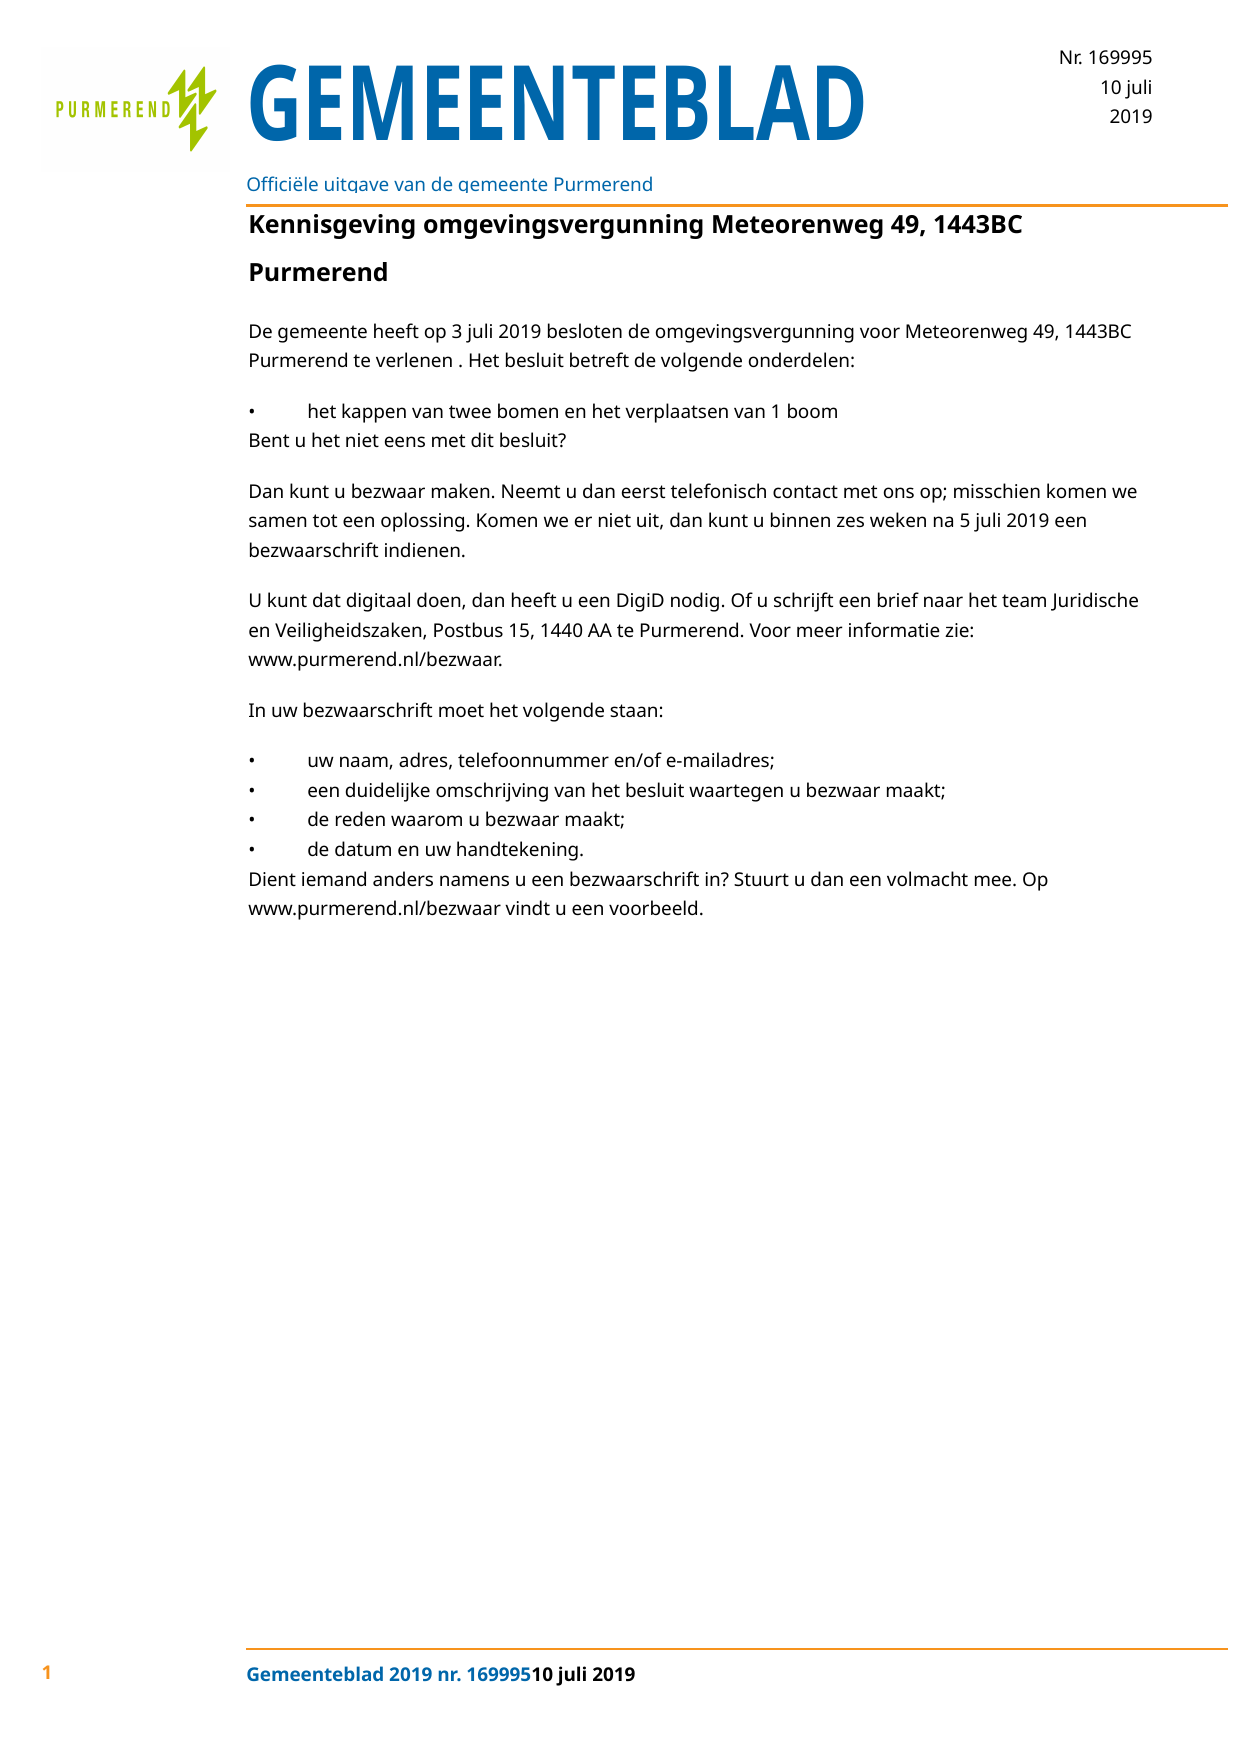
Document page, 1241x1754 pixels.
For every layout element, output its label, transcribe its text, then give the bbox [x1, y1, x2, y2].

text De gemeente heeft op 3 juli 2019 besloten de omgevingsvergunning voor Meteorenweg 49, 1443BC Purmerend te verlenen . Het besluit betreft de volgende onderdelen: [248, 318, 1152, 373]
text Dient iemand anders namens u een bezwaarschrift in? Stuurt u dan een volmacht mee. Op www.purmerend.nl/bezwaar vindt u een voorbeeld. [248, 866, 1152, 921]
list de datum en uw handtekening. [248, 836, 1152, 862]
list de reden waarom u bezwaar maakt; [248, 807, 1152, 832]
text Kennisgeving omgevingsvergunning Meteorenweg 49, 1443BC Purmerend [248, 207, 1152, 288]
list een duidelijke omschrijving van het besluit waartegen u bezwaar maakt; [248, 777, 1152, 803]
list het kappen van twee bomen en het verplaatsen van 1 boom [248, 398, 1152, 424]
text U kunt dat digitaal doen, dan heeft u een DigiD nodig. Of u schrijft een brief naar het team Juridische en Veiligheidszaken, Postbus 15, 1440 AA te Purmerend. Voor meer informatie zie: www.purmerend.nl/bezwaar. [248, 587, 1152, 672]
text Bent u het niet eens met dit besluit? [248, 427, 1152, 453]
picture [41, 47, 231, 172]
text In uw bezwaarschrift moet het volgende staan: [248, 697, 1152, 723]
list uw naam, adres, telefoonnummer en/of e-mailadres; [248, 747, 1152, 773]
text Dan kunt u bezwaar maken. Neemt u dan eerst telefonisch contact met ons op; misschien komen we samen tot een oplossing. Komen we er niet uit, dan kunt u binnen zes weken na 5 juli 2019 een bezwaarschrift indienen. [248, 478, 1152, 563]
